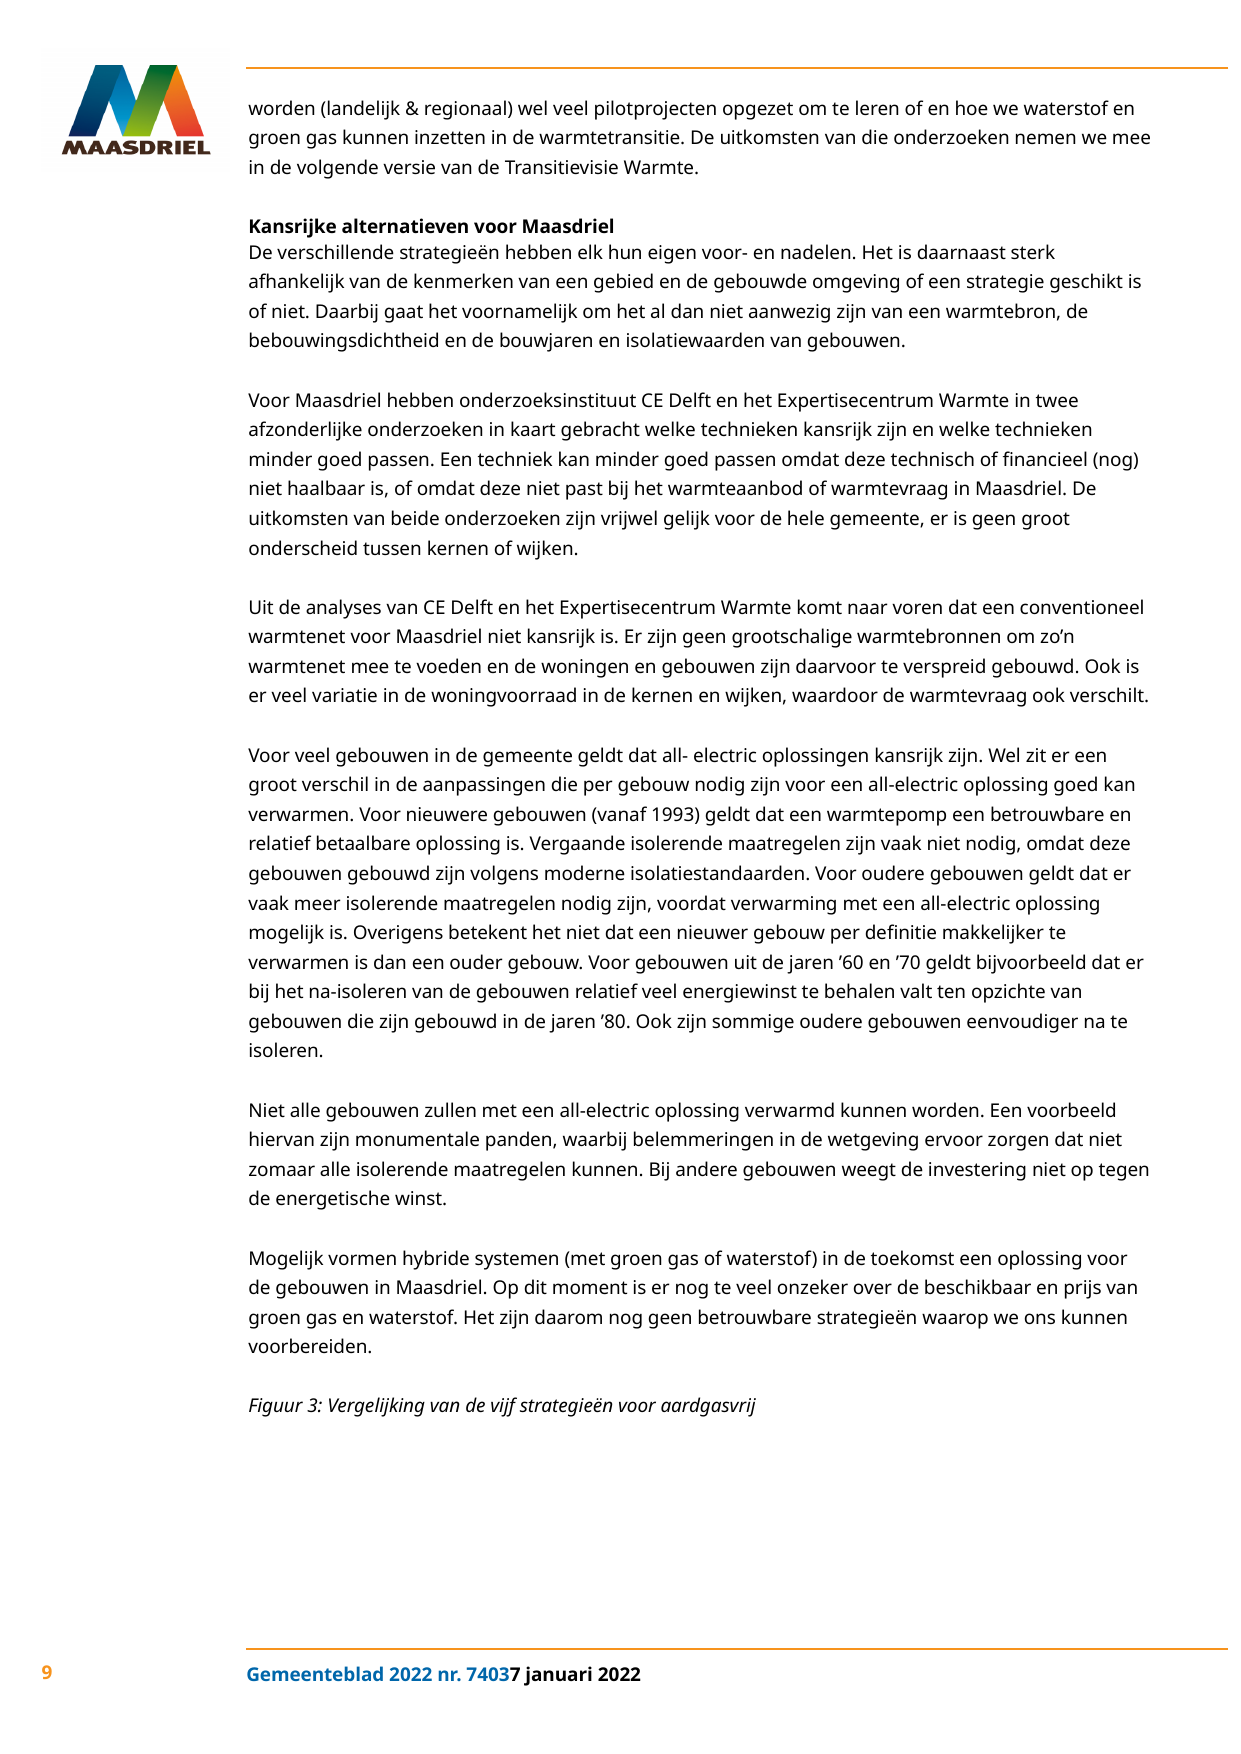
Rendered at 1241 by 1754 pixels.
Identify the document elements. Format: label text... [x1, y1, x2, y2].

picture [41, 47, 231, 172]
text Niet alle gebouwen zullen met een all-electric oplossing verwarmd kunnen worden. Een voorbeeld hiervan zijn monumentale panden, waarbij belemmeringen in de wetgeving ervoor zorgen dat niet zomaar alle isolerende maatregelen kunnen. Bij andere gebouwen weegt de investering niet op tegen de energetische winst. [248, 1097, 1152, 1211]
text worden (landelijk & regionaal) wel veel pilotprojecten opgezet om te leren of en hoe we waterstof en groen gas kunnen inzetten in de warmtetransitie. De uitkomsten van die onderzoeken nemen we mee in de volgende versie van de Transitievisie Warmte. [248, 95, 1152, 180]
text Voor Maasdriel hebben onderzoeksinstituut CE Delft en het Expertisecentrum Warmte in twee afzonderlijke onderzoeken in kaart gebracht welke technieken kansrijk zijn en welke technieken minder goed passen. Een techniek kan minder goed passen omdat deze technisch of financieel (nog) niet haalbaar is, of omdat deze niet past bij het warmteaanbod of warmtevraag in Maasdriel. De uitkomsten van beide onderzoeken zijn vrijwel gelijk voor de hele gemeente, er is geen groot onderscheid tussen kernen of wijken. [248, 387, 1152, 560]
text Mogelijk vormen hybride systemen (met groen gas of waterstof) in de toekomst een oplossing voor de gebouwen in Maasdriel. Op dit moment is er nog te veel onzeker over de beschikbaar en prijs van groen gas en waterstof. Het zijn daarom nog geen betrouwbare strategieën waarop we ons kunnen voorbereiden. [248, 1245, 1152, 1359]
text Voor veel gebouwen in de gemeente geldt dat all- electric oplossingen kansrijk zijn. Wel zit er een groot verschil in de aanpassingen die per gebouw nodig zijn voor een all-electric oplossing goed kan verwarmen. Voor nieuwere gebouwen (vanaf 1993) geldt dat een warmtepomp een betrouwbare en relatief betaalbare oplossing is. Vergaande isolerende maatregelen zijn vaak niet nodig, omdat deze gebouwen gebouwd zijn volgens moderne isolatiestandaarden. Voor oudere gebouwen geldt dat er vaak meer isolerende maatregelen nodig zijn, voordat verwarming met een all-electric oplossing mogelijk is. Overigens betekent het niet dat een nieuwer gebouw per definitie makkelijker te verwarmen is dan een ouder gebouw. Voor gebouwen uit de jaren ’60 en ’70 geldt bijvoorbeeld dat er bij het na-isoleren van de gebouwen relatief veel energiewinst te behalen valt ten opzichte van gebouwen die zijn gebouwd in de jaren ’80. Ook zijn sommige oudere gebouwen eenvoudiger na te isoleren. [248, 742, 1152, 1063]
text Kansrijke alternatieven voor Maasdriel [248, 213, 1152, 239]
text Uit de analyses van CE Delft en het Expertisecentrum Warmte komt naar voren dat een conventioneel warmtenet voor Maasdriel niet kansrijk is. Er zijn geen grootschalige warmtebronnen om zo’n warmtenet mee te voeden en de woningen en gebouwen zijn daarvoor te verspreid gebouwd. Ook is er veel variatie in de woningvoorraad in de kernen en wijken, waardoor de warmtevraag ook verschilt. [248, 594, 1152, 708]
text De verschillende strategieën hebben elk hun eigen voor- en nadelen. Het is daarnaast sterk afhankelijk van de kenmerken van een gebied en de gebouwde omgeving of een strategie geschikt is of niet. Daarbij gaat het voornamelijk om het al dan niet aanwezig zijn van een warmtebron, de bebouwingsdichtheid en de bouwjaren en isolatiewaarden van gebouwen. [248, 239, 1152, 353]
text Figuur 3: Vergelijking van de vijf strategieën voor aardgasvrij [248, 1393, 1152, 1418]
